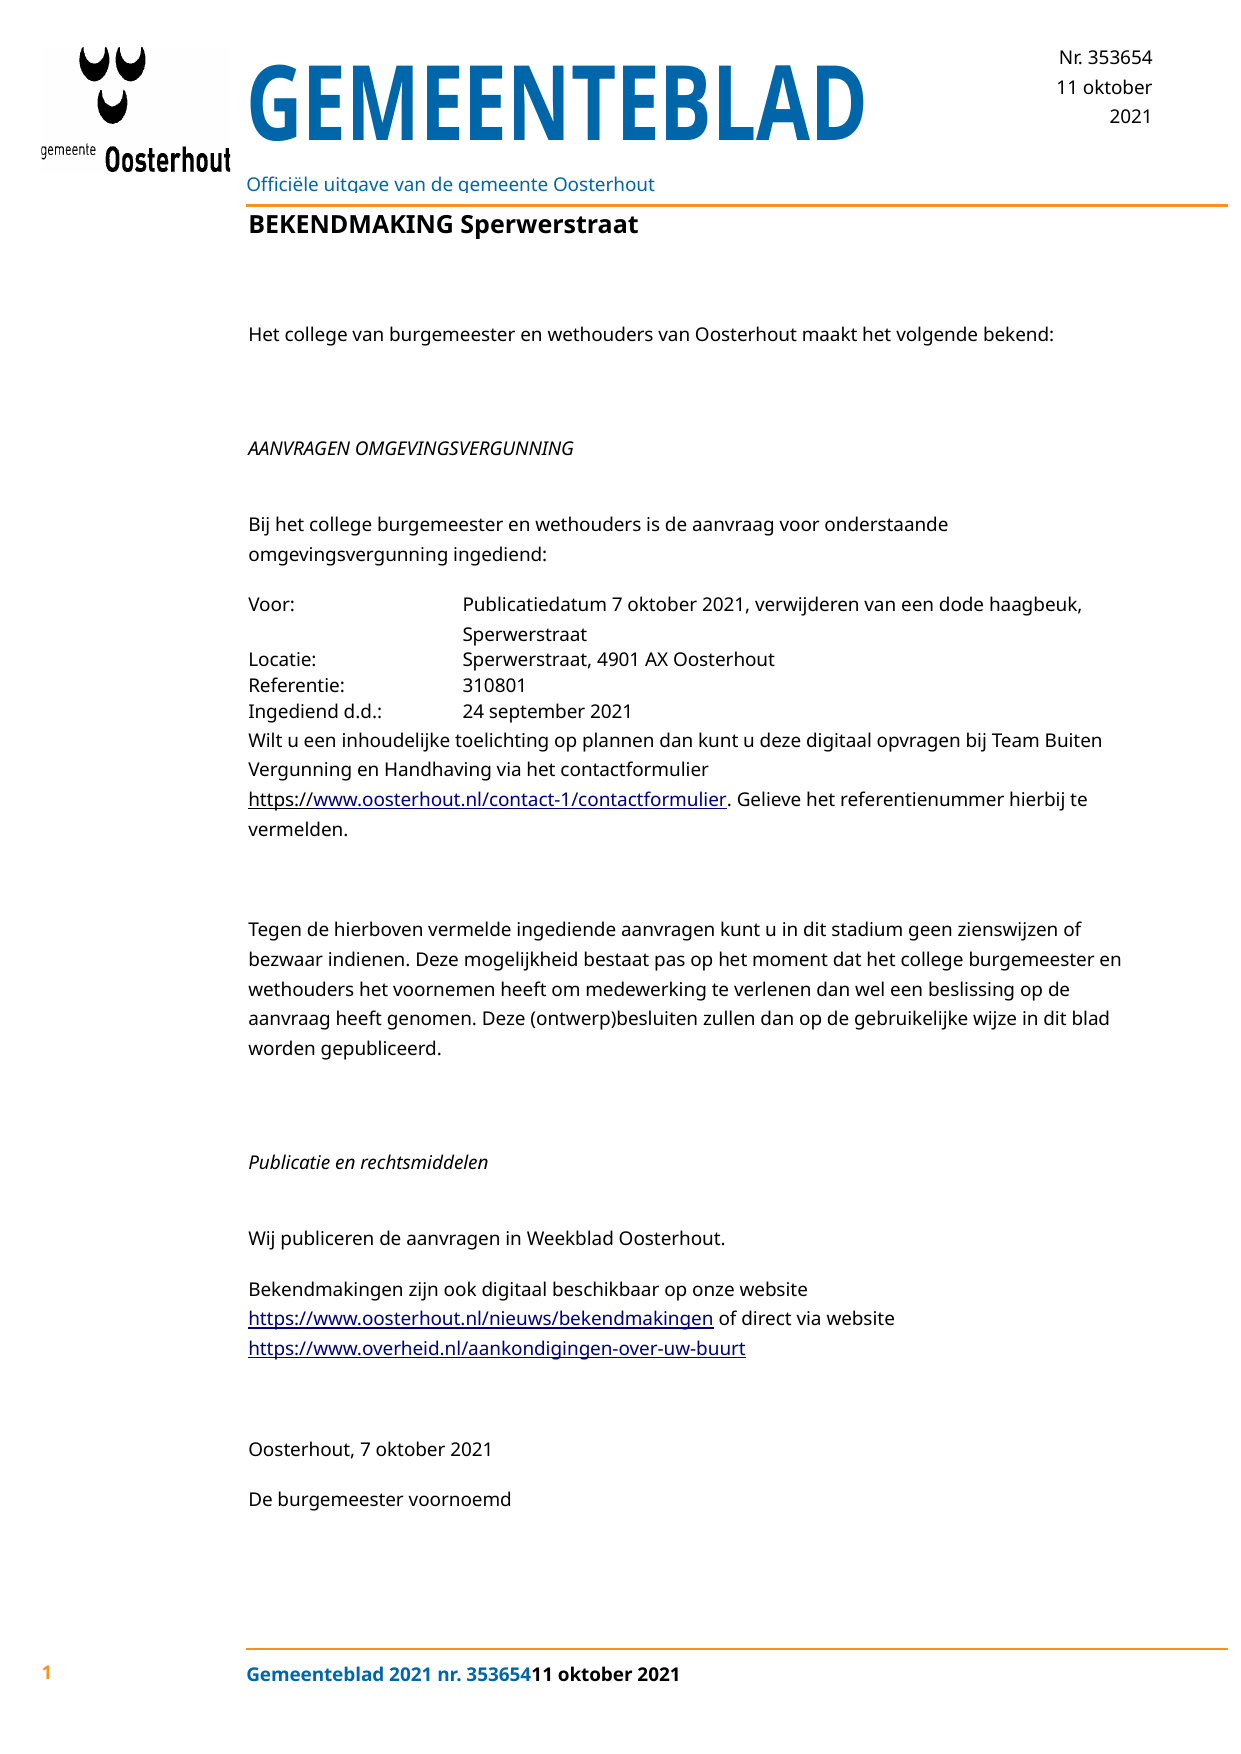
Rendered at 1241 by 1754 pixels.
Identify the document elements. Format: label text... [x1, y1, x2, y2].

table_cell Sperwerstraat, 4901 AX Oosterhout [462, 647, 1152, 672]
text Wilt u een inhoudelijke toelichting op plannen dan kunt u deze digitaal opvragen bij Team Buiten Vergunning en Handhaving via het contactformulier https://www.oosterhout.nl/contact-1/contactformulier. Gelieve het referentienummer hierbij te vermelden. [248, 727, 1152, 842]
text Bekendmakingen zijn ook digitaal beschikbaar op onze website https://www.oosterhout.nl/nieuws/bekendmakingen of direct via website https://www.overheid.nl/aankondigingen-over-uw-buurt [248, 1276, 1152, 1361]
table_cell Locatie: [248, 647, 462, 672]
table_cell Ingediend d.d.: [248, 698, 462, 724]
text AANVRAGEN OMGEVINGSVERGUNNING [248, 435, 1152, 461]
text Oosterhout, 7 oktober 2021 [248, 1436, 1152, 1462]
text Bij het college burgemeester en wethouders is de aanvraag voor onderstaande omgevingsvergunning ingediend: [248, 511, 1152, 567]
text De burgemeester voornoemd [248, 1486, 1152, 1512]
text Het college van burgemeester en wethouders van Oosterhout maakt het volgende bekend: [248, 321, 1152, 346]
table_cell 310801 [462, 673, 1152, 698]
text BEKENDMAKING Sperwerstraat [248, 207, 1152, 241]
table_header Publicatiedatum 7 oktober 2021, verwijderen van een dode haagbeuk, Sperwerstraat [462, 591, 1152, 647]
text Wij publiceren de aanvragen in Weekblad Oosterhout. [248, 1226, 1152, 1251]
table_cell Referentie: [248, 673, 462, 698]
picture [41, 47, 231, 172]
text Publicatie en rechtsmiddelen [248, 1149, 1152, 1175]
text Tegen de hierboven vermelde ingediende aanvragen kunt u in dit stadium geen zienswijzen of bezwaar indienen. Deze mogelijkheid bestaat pas op het moment dat het college burgemeester en wethouders het voornemen heeft om medewerking te verlenen dan wel een beslissing op de aanvraag heeft genomen. Deze (ontwerp)besluiten zullen dan op de gebruikelijke wijze in dit blad worden gepubliceerd. [248, 917, 1152, 1061]
table_cell 24 september 2021 [462, 698, 1152, 724]
table_header Voor: [248, 591, 462, 647]
